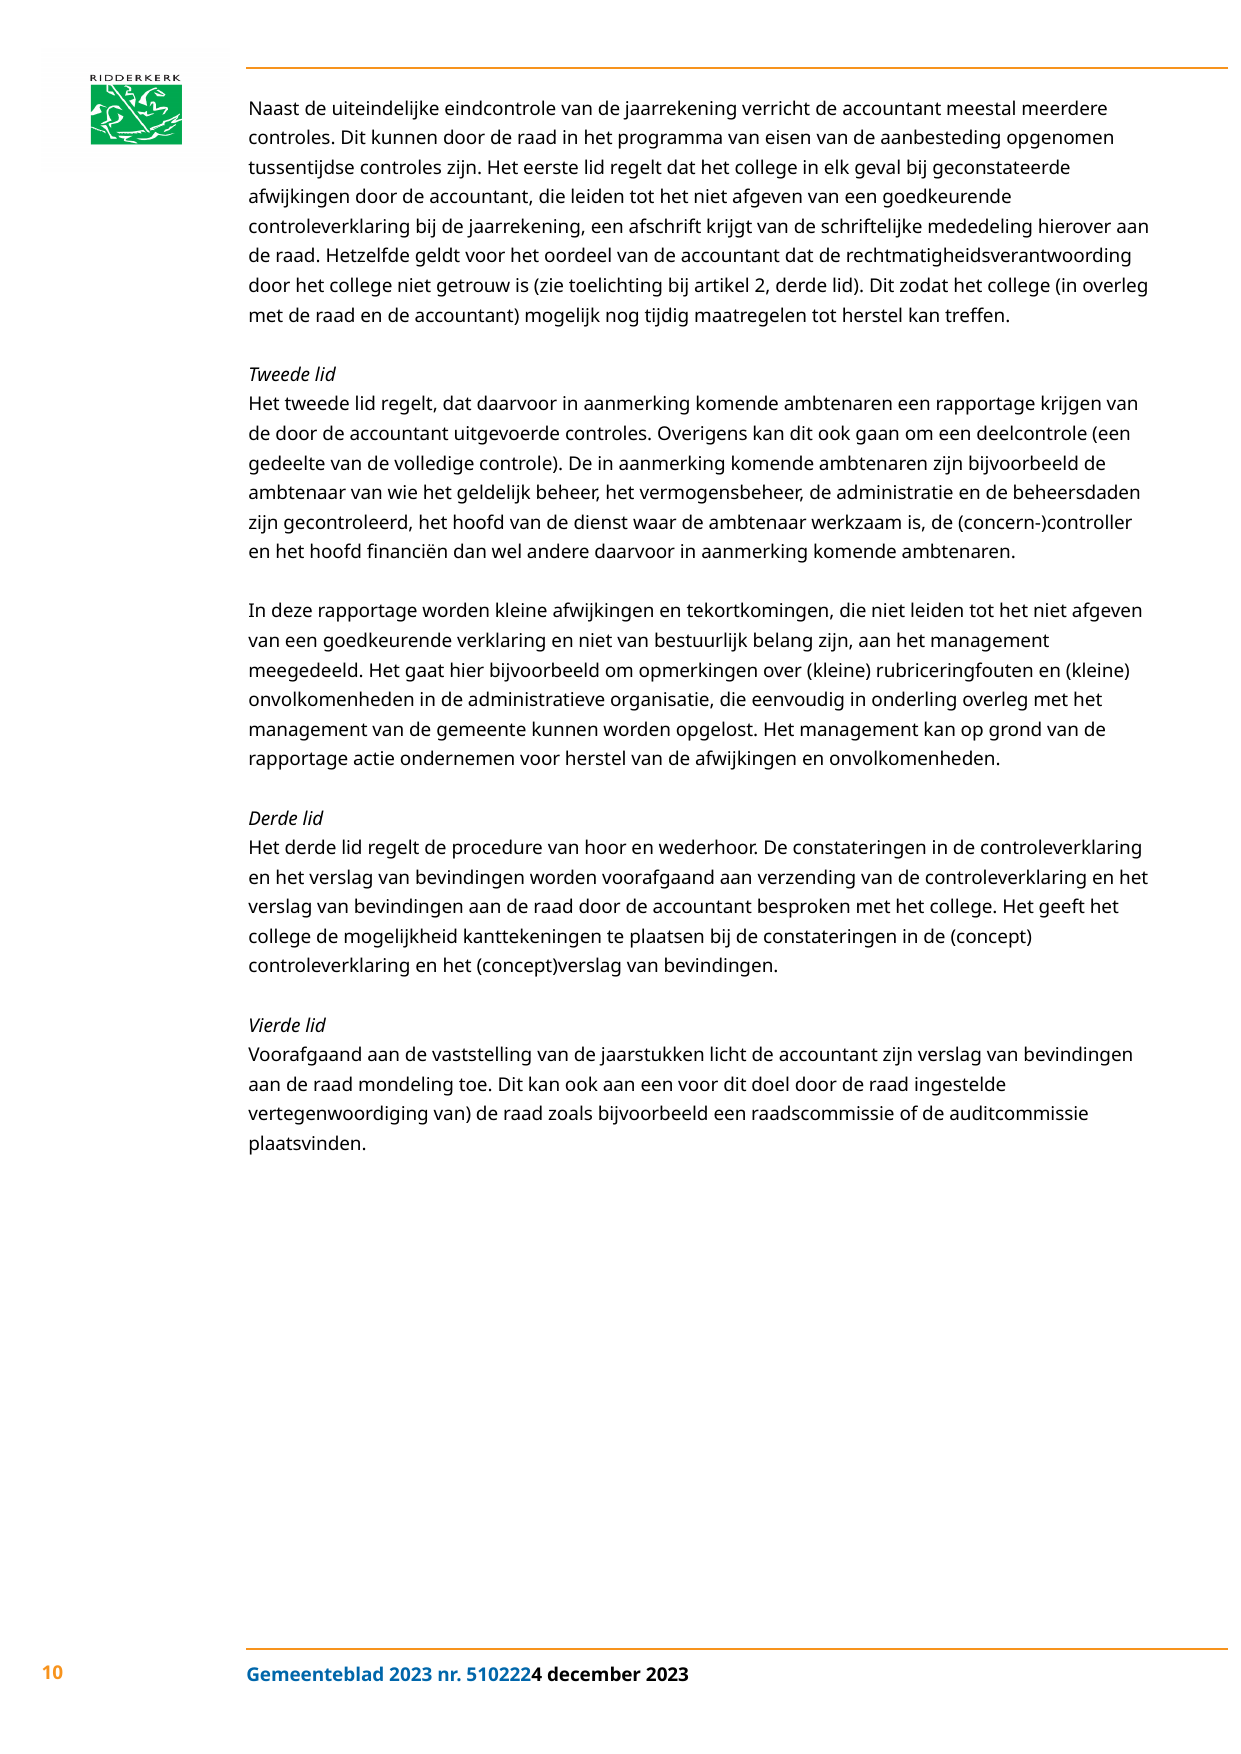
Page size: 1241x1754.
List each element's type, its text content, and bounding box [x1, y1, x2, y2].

text Het tweede lid regelt, dat daarvoor in aanmerking komende ambtenaren een rapportage krijgen van de door de accountant uitgevoerde controles. Overigens kan dit ook gaan om een deelcontrole (een gedeelte van de volledige controle). De in aanmerking komende ambtenaren zijn bijvoorbeeld de ambtenaar van wie het geldelijk beheer, het vermogensbeheer, de administratie en de beheersdaden zijn gecontroleerd, het hoofd van de dienst waar de ambtenaar werkzaam is, de (concern-)controller en het hoofd financiën dan wel andere daarvoor in aanmerking komende ambtenaren. [248, 391, 1152, 564]
text Naast de uiteindelijke eindcontrole van de jaarrekening verricht de accountant meestal meerdere controles. Dit kunnen door de raad in het programma van eisen van de aanbesteding opgenomen tussentijdse controles zijn. Het eerste lid regelt dat het college in elk geval bij geconstateerde afwijkingen door de accountant, die leiden tot het niet afgeven van een goedkeurende controleverklaring bij de jaarrekening, een afschrift krijgt van de schriftelijke mededeling hierover aan de raad. Hetzelfde geldt voor het oordeel van de accountant dat de rechtmatigheidsverantwoording door het college niet getrouw is (zie toelichting bij artikel 2, derde lid). Dit zodat het college (in overleg met de raad en de accountant) mogelijk nog tijdig maatregelen tot herstel kan treffen. [248, 95, 1152, 328]
text Voorafgaand aan de vaststelling van de jaarstukken licht de accountant zijn verslag van bevindingen aan de raad mondeling toe. Dit kan ook aan een voor dit doel door de raad ingestelde vertegenwoordiging van) de raad zoals bijvoorbeeld een raadscommissie of de auditcommissie plaatsvinden. [248, 1041, 1152, 1156]
text In deze rapportage worden kleine afwijkingen en tekortkomingen, die niet leiden tot het niet afgeven van een goedkeurende verklaring en niet van bestuurlijk belang zijn, aan het management meegedeeld. Het gaat hier bijvoorbeeld om opmerkingen over (kleine) rubriceringfouten en (kleine) onvolkomenheden in de administratieve organisatie, die eenvoudig in onderling overleg met het management van de gemeente kunnen worden opgelost. Het management kan op grond van de rapportage actie ondernemen voor herstel van de afwijkingen en onvolkomenheden. [248, 598, 1152, 771]
picture [41, 47, 231, 172]
text Het derde lid regelt de procedure van hoor en wederhoor. De constateringen in de controleverklaring en het verslag van bevindingen worden voorafgaand aan verzending van de controleverklaring en het verslag van bevindingen aan de raad door de accountant besproken met het college. Het geeft het college de mogelijkheid kanttekeningen te plaatsen bij de constateringen in de (concept) controleverklaring en het (concept)verslag van bevindingen. [248, 834, 1152, 978]
text Vierde lid [248, 1012, 1152, 1038]
text Derde lid [248, 805, 1152, 831]
text Tweede lid [248, 361, 1152, 387]
